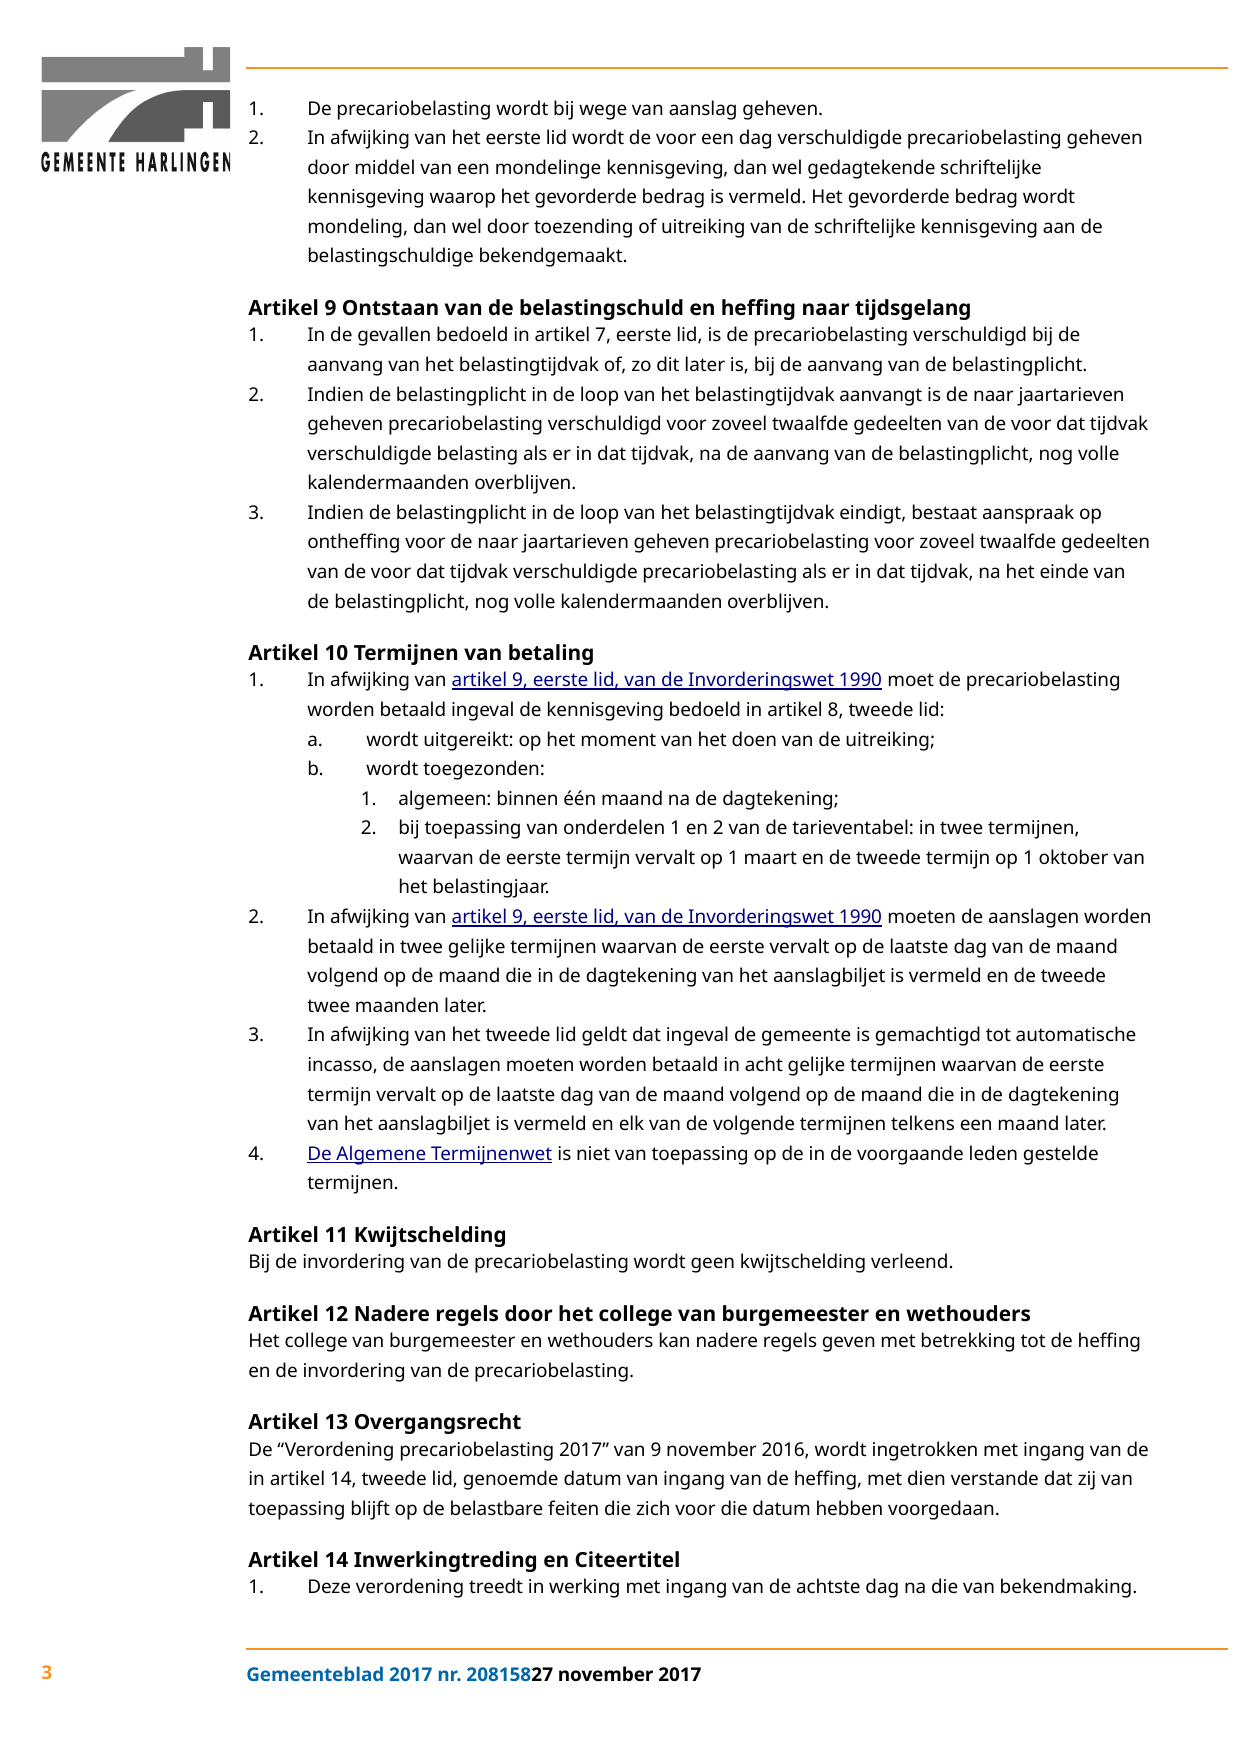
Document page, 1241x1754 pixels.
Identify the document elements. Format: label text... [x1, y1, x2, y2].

text Artikel 9 Ontstaan van de belastingschuld en heffing naar tijdsgelang [248, 293, 1152, 322]
text Het college van burgemeester en wethouders kan nadere regels geven met betrekking tot de heffing en de invordering van de precariobelasting. [248, 1327, 1152, 1383]
list algemeen: binnen één maand na de dagtekening; [361, 785, 1152, 811]
text Bij de invordering van de precariobelasting wordt geen kwijtschelding verleend. [248, 1248, 1152, 1274]
list In afwijking van artikel 9, eerste lid, van de Invorderingswet 1990 moet de precariobelasting worden betaald ingeval de kennisgeving bedoeld in artikel 8, tweede lid: [248, 667, 1152, 722]
text De “Verordening precariobelasting 2017” van 9 november 2016, wordt ingetrokken met ingang van de in artikel 14, tweede lid, genoemde datum van ingang van de heffing, met dien verstande dat zij van toepassing blijft op de belastbare feiten die zich voor die datum hebben voorgedaan. [248, 1436, 1152, 1521]
list Deze verordening treedt in werking met ingang van de achtste dag na die van bekendmaking. [248, 1574, 1152, 1599]
text Artikel 13 Overgangsrecht [248, 1407, 1152, 1436]
picture [41, 47, 231, 172]
text Artikel 10 Termijnen van betaling [248, 638, 1152, 667]
list In afwijking van het eerste lid wordt de voor een dag verschuldigde precariobelasting geheven door middel van een mondelinge kennisgeving, dan wel gedagtekende schriftelijke kennisgeving waarop het gevorderde bedrag is vermeld. Het gevorderde bedrag wordt mondeling, dan wel door toezending of uitreiking van de schriftelijke kennisgeving aan de belastingschuldige bekendgemaakt. [248, 124, 1152, 268]
list bij toepassing van onderdelen 1 en 2 van de tarieventabel: in twee termijnen, waarvan de eerste termijn vervalt op 1 maart en de tweede termijn op 1 oktober van het belastingjaar. [361, 814, 1152, 899]
list De precariobelasting wordt bij wege van aanslag geheven. [248, 95, 1152, 121]
list Indien de belastingplicht in de loop van het belastingtijdvak aanvangt is de naar jaartarieven geheven precariobelasting verschuldigd voor zoveel twaalfde gedeelten van de voor dat tijdvak verschuldigde belasting als er in dat tijdvak, na de aanvang van de belastingplicht, nog volle kalendermaanden overblijven. [248, 381, 1152, 495]
list wordt toegezonden: [307, 755, 1152, 781]
list In afwijking van het tweede lid geldt dat ingeval de gemeente is gemachtigd tot automatische incasso, de aanslagen moeten worden betaald in acht gelijke termijnen waarvan de eerste termijn vervalt op de laatste dag van de maand volgend op de maand die in de dagtekening van het aanslagbiljet is vermeld en elk van de volgende termijnen telkens een maand later. [248, 1022, 1152, 1136]
text Artikel 14 Inwerkingtreding en Citeertitel [248, 1545, 1152, 1574]
text Artikel 12 Nadere regels door het college van burgemeester en wethouders [248, 1299, 1152, 1327]
list De Algemene Termijnenwet is niet van toepassing op de in de voorgaande leden gestelde termijnen. [248, 1140, 1152, 1195]
text Artikel 11 Kwijtschelding [248, 1220, 1152, 1248]
list In afwijking van artikel 9, eerste lid, van de Invorderingswet 1990 moeten de aanslagen worden betaald in twee gelijke termijnen waarvan de eerste vervalt op de laatste dag van de maand volgend op de maand die in de dagtekening van het aanslagbiljet is vermeld en de tweede twee maanden later. [248, 903, 1152, 1018]
list wordt uitgereikt: op het moment van het doen van de uitreiking; [307, 726, 1152, 752]
list Indien de belastingplicht in de loop van het belastingtijdvak eindigt, bestaat aanspraak op ontheffing voor de naar jaartarieven geheven precariobelasting voor zoveel twaalfde gedeelten van de voor dat tijdvak verschuldigde precariobelasting als er in dat tijdvak, na het einde van de belastingplicht, nog volle kalendermaanden overblijven. [248, 499, 1152, 613]
list In de gevallen bedoeld in artikel 7, eerste lid, is de precariobelasting verschuldigd bij de aanvang van het belastingtijdvak of, zo dit later is, bij de aanvang van de belastingplicht. [248, 322, 1152, 377]
